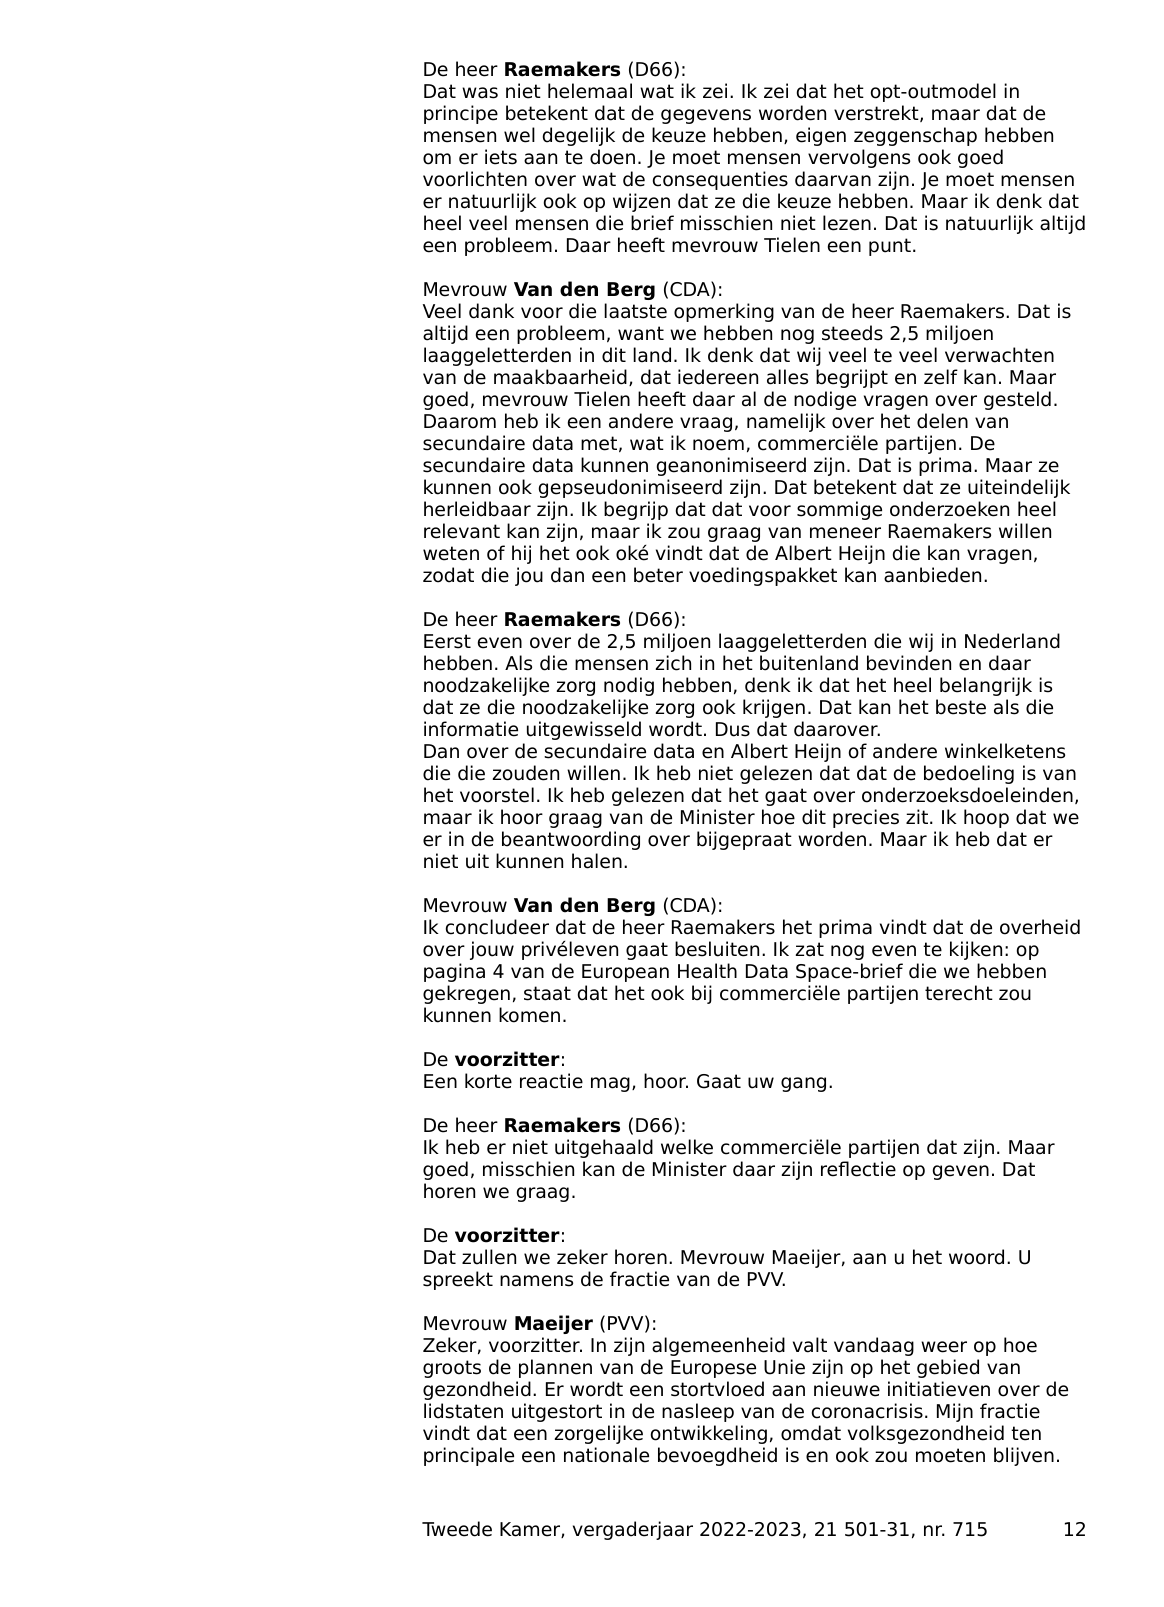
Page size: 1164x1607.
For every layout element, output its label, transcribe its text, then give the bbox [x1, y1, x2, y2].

text De voorzitter: [422, 1225, 1087, 1247]
text Dan over de secundaire data en Albert Heijn of andere winkelketens die die zouden willen. Ik heb niet gelezen dat dat de bedoeling is van het voorstel. Ik heb gelezen dat het gaat over onderzoeksdoeleinden, maar ik hoor graag van de Minister hoe dit precies zit. Ik hoop dat we er in de beantwoording over bijgepraat worden. Maar ik heb dat er niet uit kunnen halen. [422, 741, 1087, 873]
text Een korte reactie mag, hoor. Gaat uw gang. [422, 1071, 1087, 1093]
text Mevrouw Van den Berg (CDA): [422, 895, 1087, 917]
text Veel dank voor die laatste opmerking van de heer Raemakers. Dat is altijd een probleem, want we hebben nog steeds 2,5 miljoen laaggeletterden in dit land. Ik denk dat wij veel te veel verwachten van de maakbaarheid, dat iedereen alles begrijpt en zelf kan. Maar goed, mevrouw Tielen heeft daar al de nodige vragen over gesteld. Daarom heb ik een andere vraag, namelijk over het delen van secundaire data met, wat ik noem, commerciële partijen. De secundaire data kunnen geanonimiseerd zijn. Dat is prima. Maar ze kunnen ook gepseudonimiseerd zijn. Dat betekent dat ze uiteindelijk herleidbaar zijn. Ik begrijp dat dat voor sommige onderzoeken heel relevant kan zijn, maar ik zou graag van meneer Raemakers willen weten of hij het ook oké vindt dat de Albert Heijn die kan vragen, zodat die jou dan een beter voedingspakket kan aanbieden. [422, 301, 1087, 587]
text Mevrouw Maeijer (PVV): [422, 1313, 1087, 1335]
text Dat zullen we zeker horen. Mevrouw Maeijer, aan u het woord. U spreekt namens de fractie van de PVV. [422, 1247, 1087, 1291]
text De heer Raemakers (D66): [422, 609, 1087, 631]
text Mevrouw Van den Berg (CDA): [422, 279, 1087, 301]
text De heer Raemakers (D66): [422, 59, 1087, 81]
text Ik heb er niet uitgehaald welke commerciële partijen dat zijn. Maar goed, misschien kan de Minister daar zijn reflectie op geven. Dat horen we graag. [422, 1137, 1087, 1203]
text Dat was niet helemaal wat ik zei. Ik zei dat het opt-outmodel in principe betekent dat de gegevens worden verstrekt, maar dat de mensen wel degelijk de keuze hebben, eigen zeggenschap hebben om er iets aan te doen. Je moet mensen vervolgens ook goed voorlichten over wat de consequenties daarvan zijn. Je moet mensen er natuurlijk ook op wijzen dat ze die keuze hebben. Maar ik denk dat heel veel mensen die brief misschien niet lezen. Dat is natuurlijk altijd een probleem. Daar heeft mevrouw Tielen een punt. [422, 81, 1087, 257]
text Ik concludeer dat de heer Raemakers het prima vindt dat de overheid over jouw privéleven gaat besluiten. Ik zat nog even te kijken: op pagina 4 van de European Health Data Space-brief die we hebben gekregen, staat dat het ook bij commerciële partijen terecht zou kunnen komen. [422, 917, 1087, 1027]
text Zeker, voorzitter. In zijn algemeenheid valt vandaag weer op hoe groots de plannen van de Europese Unie zijn op het gebied van gezondheid. Er wordt een stortvloed aan nieuwe initiatieven over de lidstaten uitgestort in de nasleep van de coronacrisis. Mijn fractie vindt dat een zorgelijke ontwikkeling, omdat volksgezondheid ten principale een nationale bevoegdheid is en ook zou moeten blijven. [422, 1335, 1087, 1467]
text Eerst even over de 2,5 miljoen laaggeletterden die wij in Nederland hebben. Als die mensen zich in het buitenland bevinden en daar noodzakelijke zorg nodig hebben, denk ik dat het heel belangrijk is dat ze die noodzakelijke zorg ook krijgen. Dat kan het beste als die informatie uitgewisseld wordt. Dus dat daarover. [422, 631, 1087, 741]
text De heer Raemakers (D66): [422, 1115, 1087, 1137]
text De voorzitter: [422, 1049, 1087, 1071]
